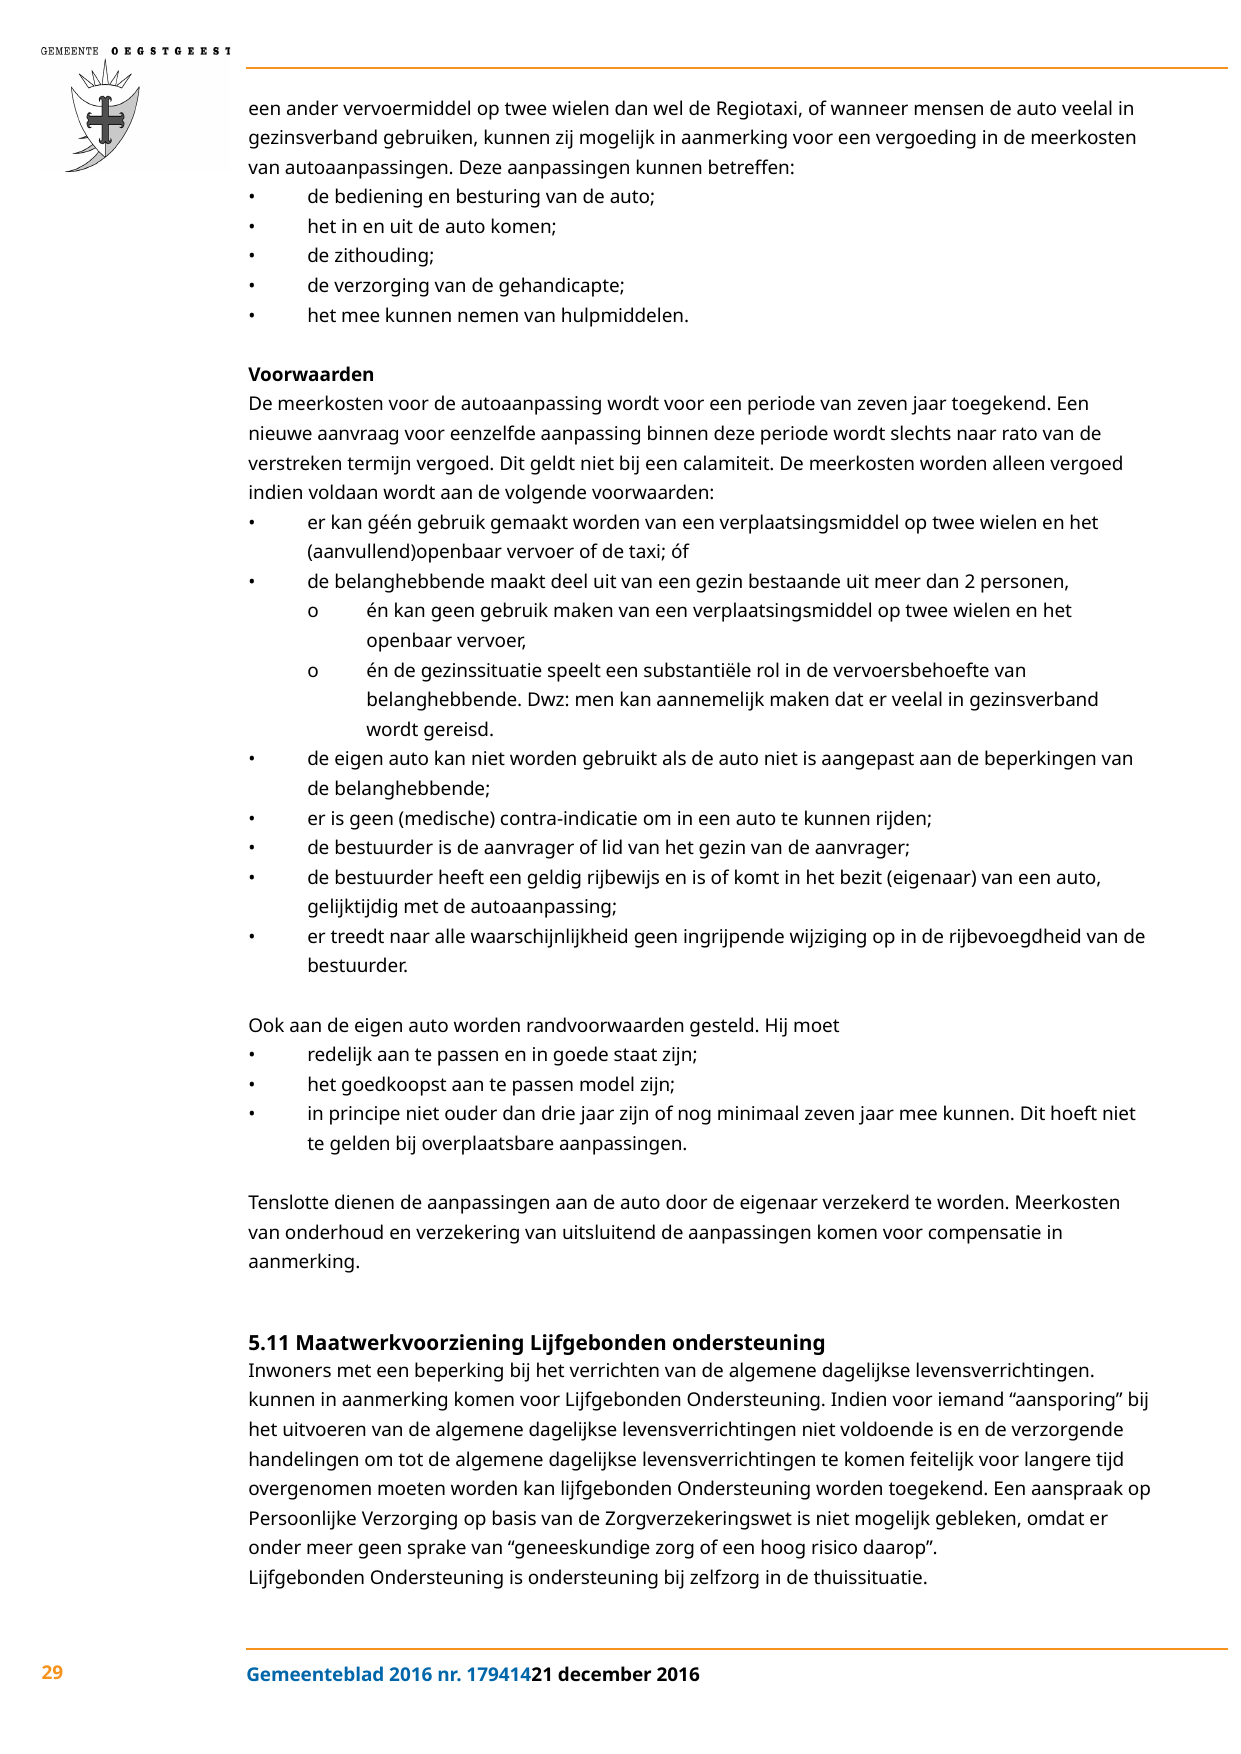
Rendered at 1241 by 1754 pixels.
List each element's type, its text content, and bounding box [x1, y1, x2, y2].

text De meerkosten voor de autoaanpassing wordt voor een periode van zeven jaar toegekend. Een nieuwe aanvraag voor eenzelfde aanpassing binnen deze periode wordt slechts naar rato van de verstreken termijn vergoed. Dit geldt niet bij een calamiteit. De meerkosten worden alleen vergoed indien voldaan wordt aan de volgende voorwaarden: [248, 391, 1152, 505]
list het mee kunnen nemen van hulpmiddelen. [248, 302, 1152, 328]
list er is geen (medische) contra-indicatie om in een auto te kunnen rijden; [248, 805, 1152, 831]
list er kan géén gebruik gemaakt worden van een verplaatsingsmiddel op twee wielen en het (aanvullend)openbaar vervoer of de taxi; óf [248, 509, 1152, 564]
list in principe niet ouder dan drie jaar zijn of nog minimaal zeven jaar mee kunnen. Dit hoeft niet te gelden bij overplaatsbare aanpassingen. [248, 1101, 1152, 1156]
list het goedkoopst aan te passen model zijn; [248, 1071, 1152, 1097]
text 5.11 Maatwerkvoorziening Lijfgebonden ondersteuning [248, 1328, 1152, 1357]
text Tenslotte dienen de aanpassingen aan de auto door de eigenaar verzekerd te worden. Meerkosten van onderhoud en verzekering van uitsluitend de aanpassingen komen voor compensatie in aanmerking. [248, 1189, 1152, 1274]
list redelijk aan te passen en in goede staat zijn; [248, 1041, 1152, 1067]
list de eigen auto kan niet worden gebruikt als de auto niet is aangepast aan de beperkingen van de belanghebbende; [248, 746, 1152, 801]
list de bestuurder is de aanvrager of lid van het gezin van de aanvrager; [248, 834, 1152, 860]
list de zithouding; [248, 243, 1152, 268]
list én de gezinssituatie speelt een substantiële rol in de vervoersbehoefte van belanghebbende. Dwz: men kan aannemelijk maken dat er veelal in gezinsverband wordt gereisd. [307, 657, 1152, 742]
list de bestuurder heeft een geldig rijbewijs en is of komt in het bezit (eigenaar) van een auto, gelijktijdig met de autoaanpassing; [248, 864, 1152, 919]
list de belanghebbende maakt deel uit van een gezin bestaande uit meer dan 2 personen, [248, 568, 1152, 594]
text een ander vervoermiddel op twee wielen dan wel de Regiotaxi, of wanneer mensen de auto veelal in gezinsverband gebruiken, kunnen zij mogelijk in aanmerking voor een vergoeding in de meerkosten van autoaanpassingen. Deze aanpassingen kunnen betreffen: [248, 95, 1152, 180]
list de verzorging van de gehandicapte; [248, 272, 1152, 298]
picture [41, 47, 231, 172]
text Inwoners met een beperking bij het verrichten van de algemene dagelijkse levensverrichtingen. kunnen in aanmerking komen voor Lijfgebonden Ondersteuning. Indien voor iemand “aansporing” bij het uitvoeren van de algemene dagelijkse levensverrichtingen niet voldoende is en de verzorgende handelingen om tot de algemene dagelijkse levensverrichtingen te komen feitelijk voor langere tijd overgenomen moeten worden kan lijfgebonden Ondersteuning worden toegekend. Een aanspraak op Persoonlijke Verzorging op basis van de Zorgverzekeringswet is niet mogelijk gebleken, omdat er onder meer geen sprake van “geneeskundige zorg of een hoog risico daarop”. [248, 1357, 1152, 1560]
text Voorwaarden [248, 361, 1152, 387]
text Lijfgebonden Ondersteuning is ondersteuning bij zelfzorg in de thuissituatie. [248, 1564, 1152, 1590]
list én kan geen gebruik maken van een verplaatsingsmiddel op twee wielen en het openbaar vervoer, [307, 598, 1152, 653]
list er treedt naar alle waarschijnlijkheid geen ingrijpende wijziging op in de rijbevoegdheid van de bestuurder. [248, 923, 1152, 978]
list het in en uit de auto komen; [248, 213, 1152, 239]
list de bediening en besturing van de auto; [248, 183, 1152, 209]
text Ook aan de eigen auto worden randvoorwaarden gesteld. Hij moet [248, 1012, 1152, 1038]
